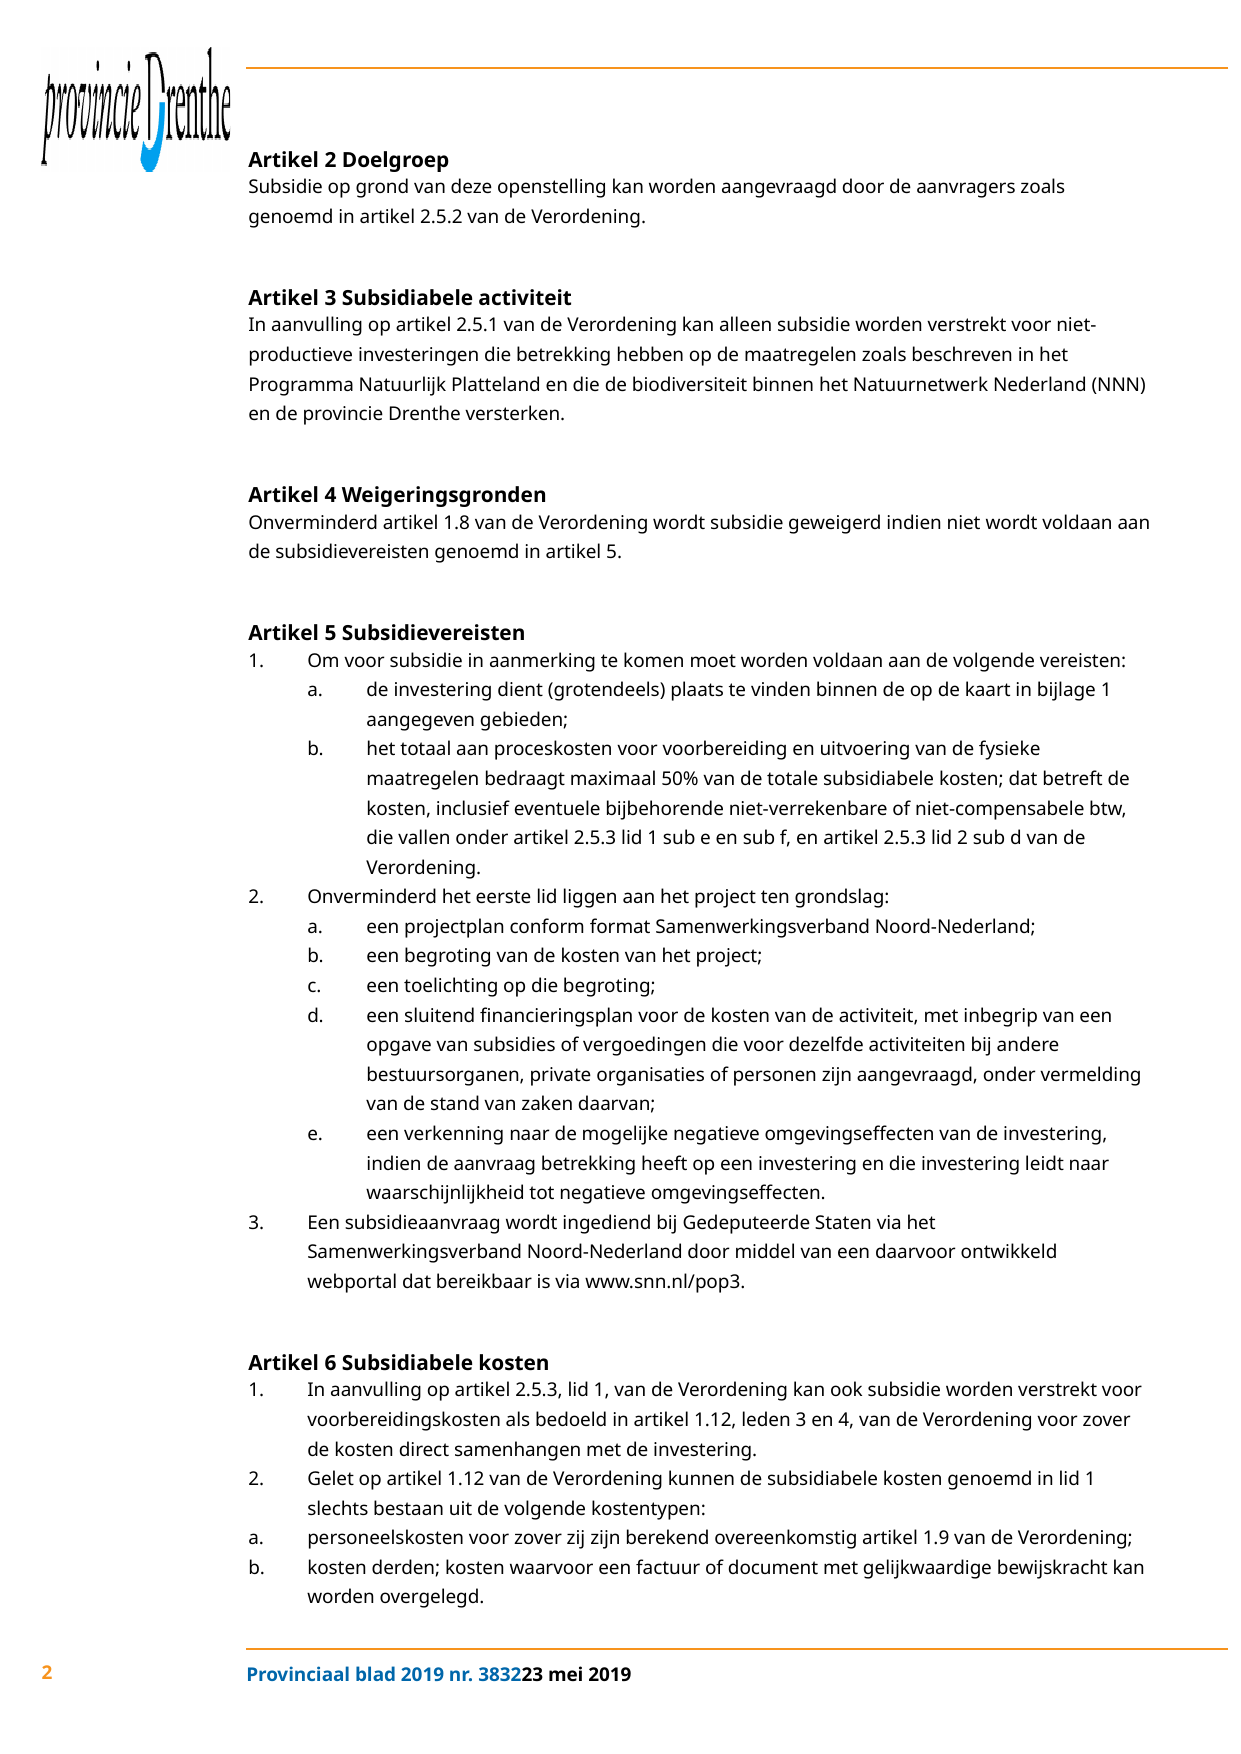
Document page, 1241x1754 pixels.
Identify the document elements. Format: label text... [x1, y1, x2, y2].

list Gelet op artikel 1.12 van de Verordening kunnen de subsidiabele kosten genoemd in lid 1 slechts bestaan uit de volgende kostentypen: [248, 1465, 1152, 1521]
list personeelskosten voor zover zij zijn berekend overeenkomstig artikel 1.9 van de Verordening; [248, 1524, 1152, 1550]
text Artikel 4 Weigeringsgronden [248, 480, 1152, 509]
list Onverminderd het eerste lid liggen aan het project ten grondslag: [248, 883, 1152, 909]
list Een subsidieaanvraag wordt ingediend bij Gedeputeerde Staten via het Samenwerkingsverband Noord-Nederland door middel van een daarvoor ontwikkeld webportal dat bereikbaar is via www.snn.nl/pop3. [248, 1209, 1152, 1294]
list een begroting van de kosten van het project; [307, 943, 1152, 968]
text Artikel 5 Subsidievereisten [248, 618, 1152, 647]
list een projectplan conform format Samenwerkingsverband Noord-Nederland; [307, 913, 1152, 939]
list kosten derden; kosten waarvoor een factuur of document met gelijkwaardige bewijskracht kan worden overgelegd. [248, 1554, 1152, 1609]
picture [41, 47, 231, 172]
list een sluitend financieringsplan voor de kosten van de activiteit, met inbegrip van een opgave van subsidies of vergoedingen die voor dezelfde activiteiten bij andere bestuursorganen, private organisaties of personen zijn aangevraagd, onder vermelding van de stand van zaken daarvan; [307, 1002, 1152, 1116]
list In aanvulling op artikel 2.5.3, lid 1, van de Verordening kan ook subsidie worden verstrekt voor voorbereidingskosten als bedoeld in artikel 1.12, leden 3 en 4, van de Verordening voor zover de kosten direct samenhangen met de investering. [248, 1377, 1152, 1461]
list een toelichting op die begroting; [307, 972, 1152, 998]
text In aanvulling op artikel 2.5.1 van de Verordening kan alleen subsidie worden verstrekt voor niet-productieve investeringen die betrekking hebben op de maatregelen zoals beschreven in het Programma Natuurlijk Platteland en die de biodiversiteit binnen het Natuurnetwerk Nederland (NNN) en de provincie Drenthe versterken. [248, 312, 1152, 426]
list de investering dient (grotendeels) plaats te vinden binnen de op de kaart in bijlage 1 aangegeven gebieden; [307, 676, 1152, 732]
text Subsidie op grond van deze openstelling kan worden aangevraagd door de aanvragers zoals genoemd in artikel 2.5.2 van de Verordening. [248, 174, 1152, 229]
list een verkenning naar de mogelijke negatieve omgevingseffecten van de investering, indien de aanvraag betrekking heeft op een investering en die investering leidt naar waarschijnlijkheid tot negatieve omgevingseffecten. [307, 1120, 1152, 1205]
text Artikel 6 Subsidiabele kosten [248, 1348, 1152, 1377]
list Om voor subsidie in aanmerking te komen moet worden voldaan aan de volgende vereisten: [248, 647, 1152, 673]
text Artikel 3 Subsidiabele activiteit [248, 283, 1152, 312]
list het totaal aan proceskosten voor voorbereiding en uitvoering van de fysieke maatregelen bedraagt maximaal 50% van de totale subsidiabele kosten; dat betreft de kosten, inclusief eventuele bijbehorende niet-verrekenbare of niet-compensabele btw, die vallen onder artikel 2.5.3 lid 1 sub e en sub f, en artikel 2.5.3 lid 2 sub d van de Verordening. [307, 736, 1152, 880]
text Artikel 2 Doelgroep [248, 145, 1152, 174]
text Onverminderd artikel 1.8 van de Verordening wordt subsidie geweigerd indien niet wordt voldaan aan de subsidievereisten genoemd in artikel 5. [248, 509, 1152, 564]
